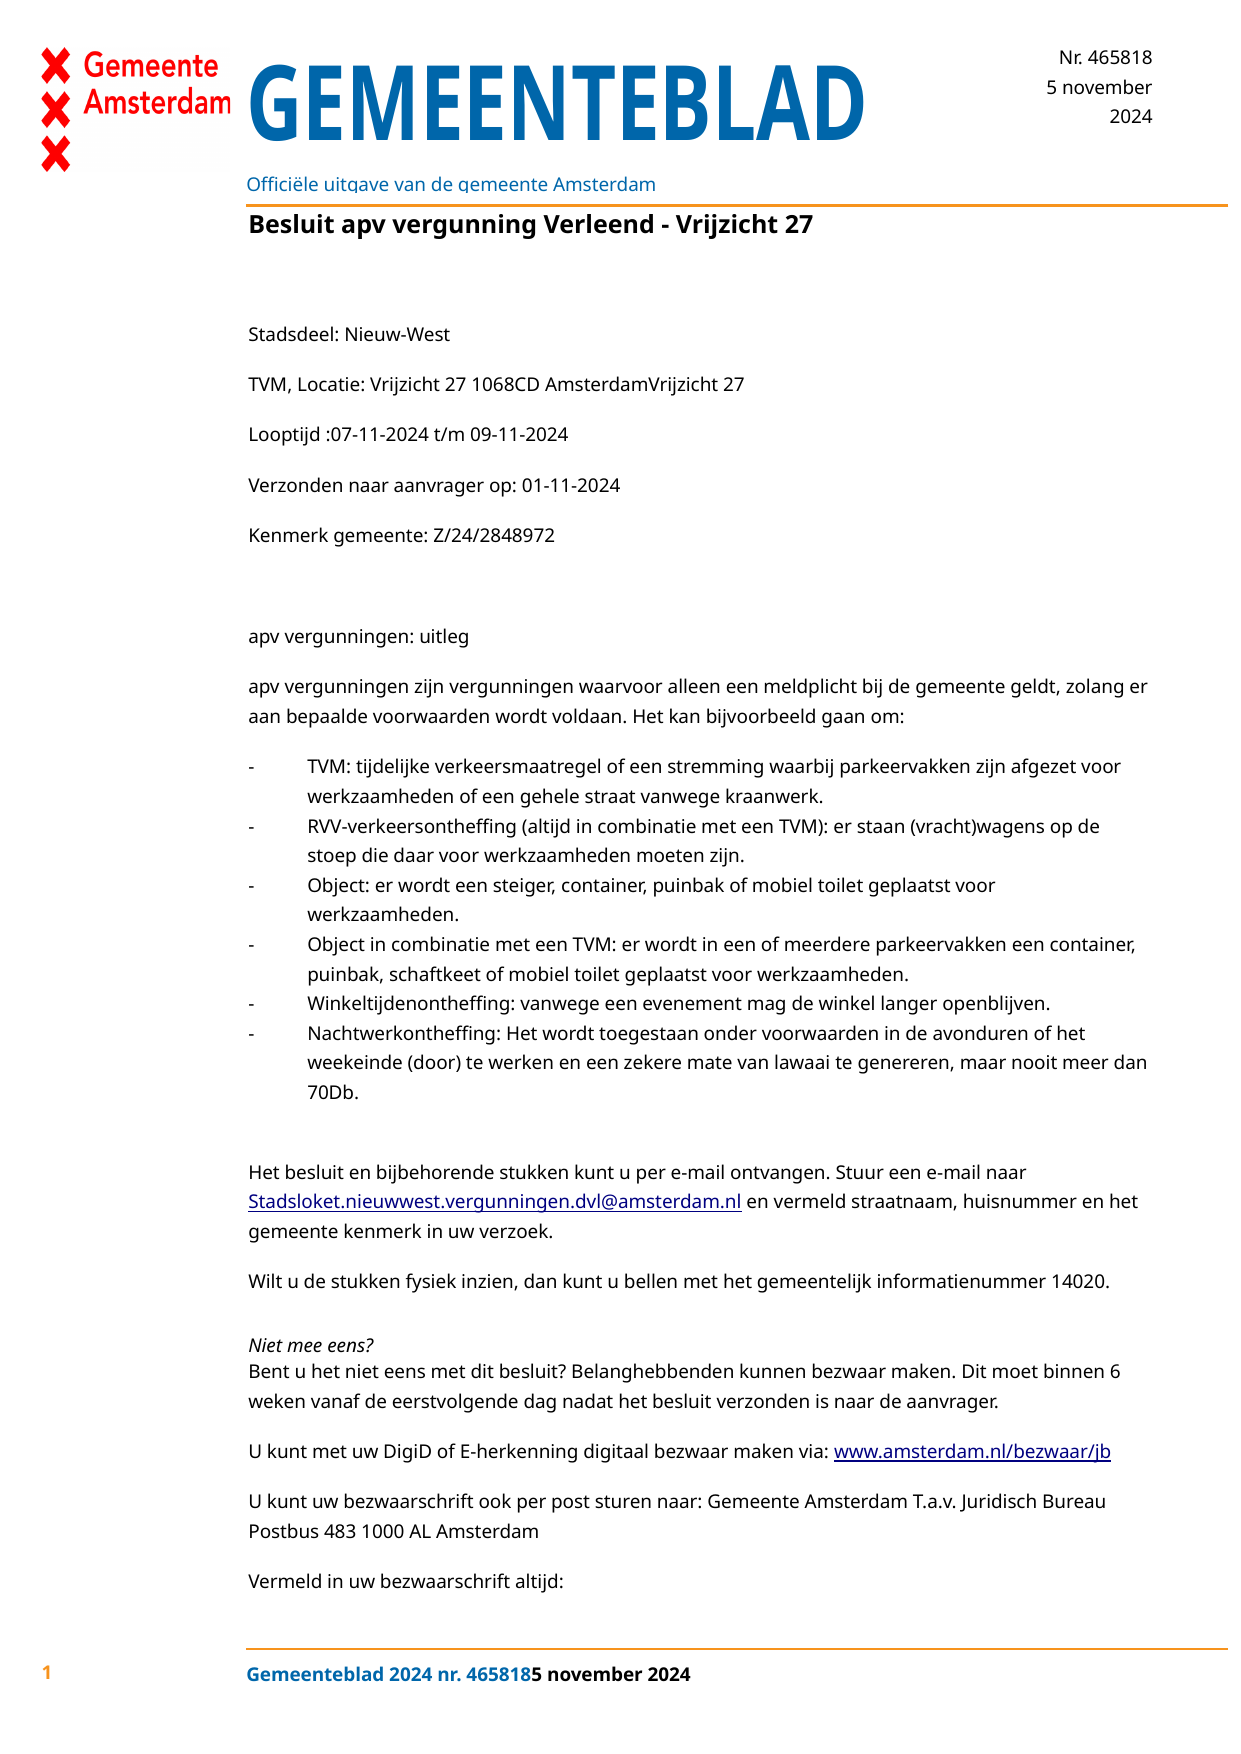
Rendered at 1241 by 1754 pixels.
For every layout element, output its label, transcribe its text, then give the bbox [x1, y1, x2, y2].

list Object in combinatie met een TVM: er wordt in een of meerdere parkeervakken een container, puinbak, schaftkeet of mobiel toilet geplaatst voor werkzaamheden. [248, 931, 1152, 986]
text Looptijd :07-11-2024 t/m 09-11-2024 [248, 422, 1152, 447]
picture [41, 47, 231, 172]
list Object: er wordt een steiger, container, puinbak of mobiel toilet geplaatst voor werkzaamheden. [248, 872, 1152, 927]
text U kunt met uw DigiD of E-herkenning digitaal bezwaar maken via: www.amsterdam.nl/bezwaar/jb [248, 1438, 1152, 1464]
text Vermeld in uw bezwaarschrift altijd: [248, 1569, 1152, 1594]
text Stadsdeel: Nieuw-West [248, 321, 1152, 346]
text TVM, Locatie: Vrijzicht 27 1068CD AmsterdamVrijzicht 27 [248, 371, 1152, 397]
text apv vergunningen zijn vergunningen waarvoor alleen een meldplicht bij de gemeente geldt, zolang er aan bepaalde voorwaarden wordt voldaan. Het kan bijvoorbeeld gaan om: [248, 674, 1152, 729]
list RVV-verkeersontheffing (altijd in combinatie met een TVM): er staan (vracht)wagens op de stoep die daar voor werkzaamheden moeten zijn. [248, 813, 1152, 868]
text Het besluit en bijbehorende stukken kunt u per e-mail ontvangen. Stuur een e-mail naar Stadsloket.nieuwwest.vergunningen.dvl@amsterdam.nl en vermeld straatnaam, huisnummer en het gemeente kenmerk in uw verzoek. [248, 1159, 1152, 1244]
text Wilt u de stukken fysiek inzien, dan kunt u bellen met het gemeentelijk informatienummer 14020. [248, 1269, 1152, 1294]
list TVM: tijdelijke verkeersmaatregel of een stremming waarbij parkeervakken zijn afgezet voor werkzaamheden of een gehele straat vanwege kraanwerk. [248, 754, 1152, 809]
list Nachtwerkontheffing: Het wordt toegestaan onder voorwaarden in de avonduren of het weekeinde (door) te werken en een zekere mate van lawaai te genereren, maar nooit meer dan 70Db. [248, 1020, 1152, 1105]
text Besluit apv vergunning Verleend - Vrijzicht 27 [248, 207, 1152, 241]
text Niet mee eens? [248, 1333, 1152, 1358]
text U kunt uw bezwaarschrift ook per post sturen naar: Gemeente Amsterdam T.a.v. Juridisch Bureau Postbus 483 1000 AL Amsterdam [248, 1489, 1152, 1544]
text Kenmerk gemeente: Z/24/2848972 [248, 522, 1152, 548]
text apv vergunningen: uitleg [248, 623, 1152, 649]
text Bent u het niet eens met dit besluit? Belanghebbenden kunnen bezwaar maken. Dit moet binnen 6 weken vanaf de eerstvolgende dag nadat het besluit verzonden is naar de aanvrager. [248, 1358, 1152, 1414]
text Verzonden naar aanvrager op: 01-11-2024 [248, 472, 1152, 498]
list Winkeltijdenontheffing: vanwege een evenement mag de winkel langer openblijven. [248, 990, 1152, 1016]
